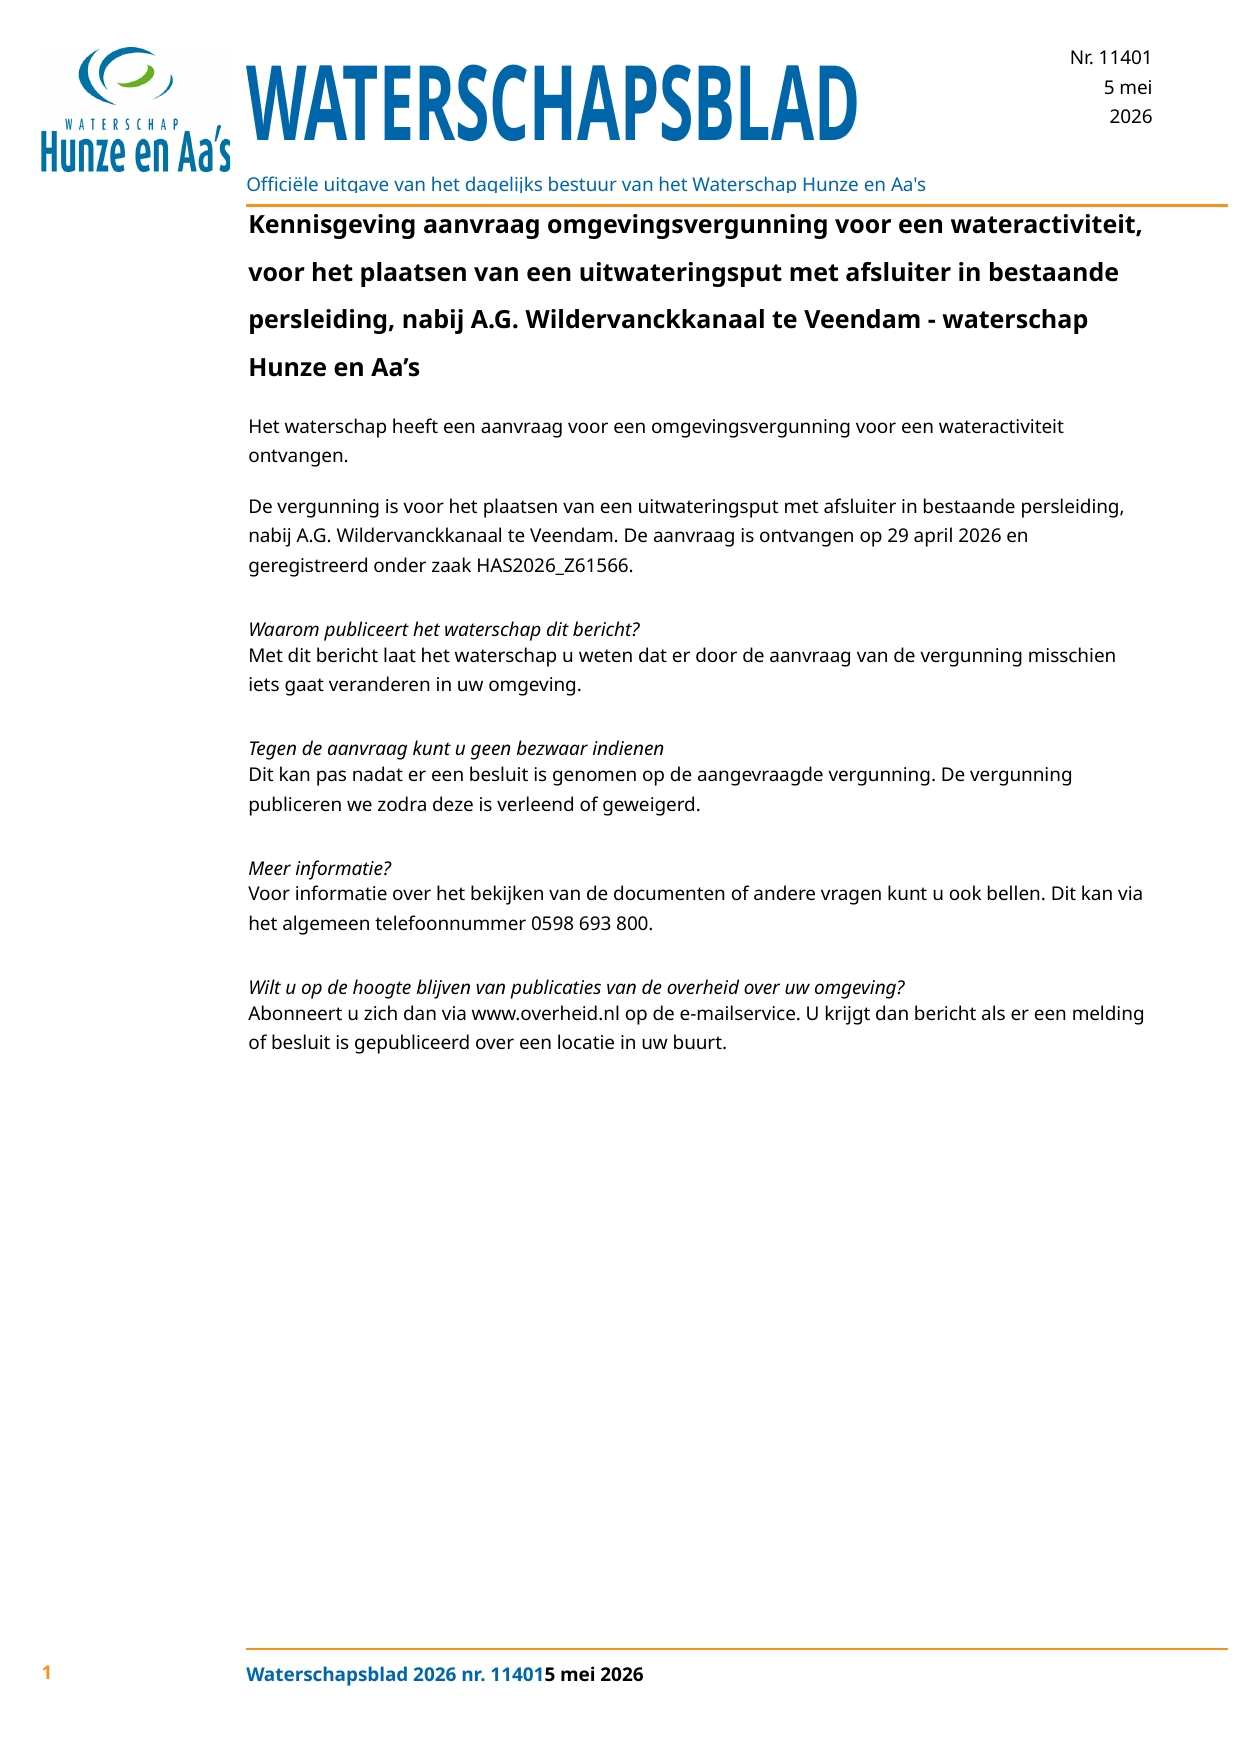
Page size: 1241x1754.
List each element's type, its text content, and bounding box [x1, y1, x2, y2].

text Dit kan pas nadat er een besluit is genomen op de aangevraagde vergunning. De vergunning publiceren we zodra deze is verleend of geweigerd. [248, 761, 1152, 817]
text Tegen de aanvraag kunt u geen bezwaar indienen [248, 736, 1152, 761]
text Kennisgeving aanvraag omgevingsvergunning voor een wateractiviteit, voor het plaatsen van een uitwateringsput met afsluiter in bestaande persleiding, nabij A.G. Wildervanckkanaal te Veendam - waterschap Hunze en Aa’s [248, 207, 1152, 384]
picture [183, 163, 191, 172]
text Wilt u op de hoogte blijven van publicaties van de overheid over uw omgeving? [248, 974, 1152, 1000]
text Met dit bericht laat het waterschap u weten dat er door de aanvraag van de vergunning misschien iets gaat veranderen in uw omgeving. [248, 642, 1152, 697]
picture [41, 47, 231, 172]
text Waarom publiceert het waterschap dit bericht? [248, 616, 1152, 642]
text Het waterschap heeft een aanvraag voor een omgevingsvergunning voor een wateractiviteit ontvangen. [248, 413, 1152, 468]
text Voor informatie over het bekijken van de documenten of andere vragen kunt u ook bellen. Dit kan via het algemeen telefoonnummer 0598 693 800. [248, 881, 1152, 936]
text Abonneert u zich dan via www.overheid.nl op de e-mailservice. U krijgt dan bericht als er een melding of besluit is gepubliceerd over een locatie in uw buurt. [248, 1000, 1152, 1055]
text De vergunning is voor het plaatsen van een uitwateringsput met afsluiter in bestaande persleiding, nabij A.G. Wildervanckkanaal te Veendam. De aanvraag is ontvangen op 29 april 2026 en geregistreerd onder zaak HAS2026_Z61566. [248, 493, 1152, 578]
picture [226, 145, 231, 156]
text Meer informatie? [248, 855, 1152, 881]
picture [47, 154, 51, 172]
